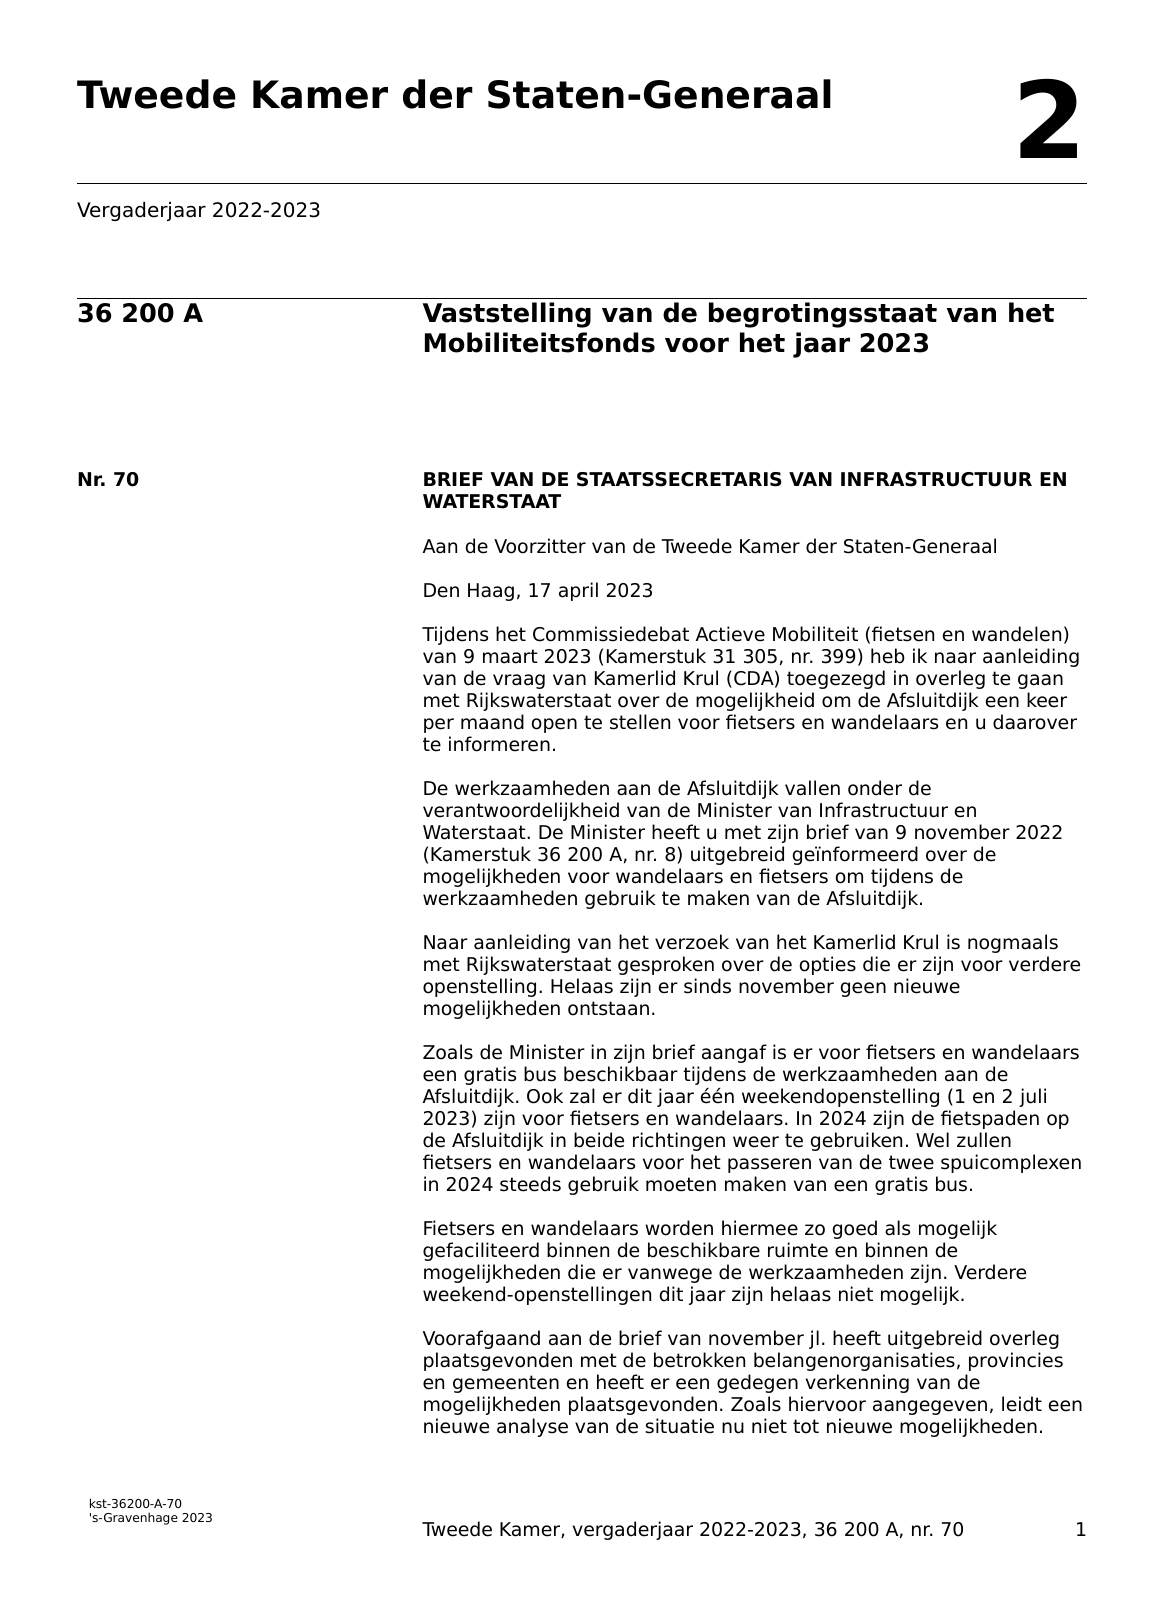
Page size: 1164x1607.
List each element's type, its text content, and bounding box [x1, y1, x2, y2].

table_cell Vergaderjaar 2022-2023 [77, 184, 1087, 298]
text De werkzaamheden aan de Afsluitdijk vallen onder de verantwoordelijkheid van de Minister van Infrastructuur en Waterstaat. De Minister heeft u met zijn brief van 9 november 2022 (Kamerstuk 36 200 A, nr. 8) uitgebreid geïnformeerd over de mogelijkheden voor wandelaars en fietsers om tijdens de werkzaamheden gebruik te maken van de Afsluitdijk. [422, 778, 1087, 910]
text Voorafgaand aan de brief van november jl. heeft uitgebreid overleg plaatsgevonden met de betrokken belangenorganisaties, provincies en gemeenten en heeft er een gedegen verkenning van de mogelijkheden plaatsgevonden. Zoals hiervoor aangegeven, leidt een nieuwe analyse van de situatie nu niet tot nieuwe mogelijkheden. [422, 1328, 1087, 1438]
text Naar aanleiding van het verzoek van het Kamerlid Krul is nogmaals met Rijkswaterstaat gesproken over de opties die er zijn voor verdere openstelling. Helaas zijn er sinds november geen nieuwe mogelijkheden ontstaan. [422, 932, 1087, 1020]
subtitle 36 200 A Vaststelling van de begrotingsstaat van het Mobiliteitsfonds voor het jaar 2023 [77, 299, 1087, 358]
text kst-36200-A-70 [88, 1497, 323, 1511]
table_header Tweede Kamer der Staten-Generaal [77, 59, 886, 183]
text Fietsers en wandelaars worden hiermee zo goed als mogelijk gefaciliteerd binnen de beschikbare ruimte en binnen de mogelijkheden die er vanwege de werkzaamheden zijn. Verdere weekend-openstellingen dit jaar zijn helaas niet mogelijk. [422, 1218, 1087, 1306]
subtitle Nr. 70 BRIEF VAN DE STAATSSECRETARIS VAN INFRASTRUCTUUR EN WATERSTAAT [77, 469, 1087, 513]
text Aan de Voorzitter van de Tweede Kamer der Staten-Generaal [422, 536, 1087, 557]
table_header 2 [886, 59, 1087, 183]
text 's-Gravenhage 2023 [88, 1511, 323, 1525]
text Zoals de Minister in zijn brief aangaf is er voor fietsers en wandelaars een gratis bus beschikbaar tijdens de werkzaamheden aan de Afsluitdijk. Ook zal er dit jaar één weekendopenstelling (1 en 2 juli 2023) zijn voor fietsers en wandelaars. In 2024 zijn de fietspaden op de Afsluitdijk in beide richtingen weer te gebruiken. Wel zullen fietsers en wandelaars voor het passeren van de twee spuicomplexen in 2024 steeds gebruik moeten maken van een gratis bus. [422, 1042, 1087, 1196]
text Den Haag, 17 april 2023 [422, 580, 1087, 602]
text Tijdens het Commissiedebat Actieve Mobiliteit (fietsen en wandelen) van 9 maart 2023 (Kamerstuk 31 305, nr. 399) heb ik naar aanleiding van de vraag van Kamerlid Krul (CDA) toegezegd in overleg te gaan met Rijkswaterstaat over de mogelijkheid om de Afsluitdijk een keer per maand open te stellen voor fietsers en wandelaars en u daarover te informeren. [422, 624, 1087, 756]
